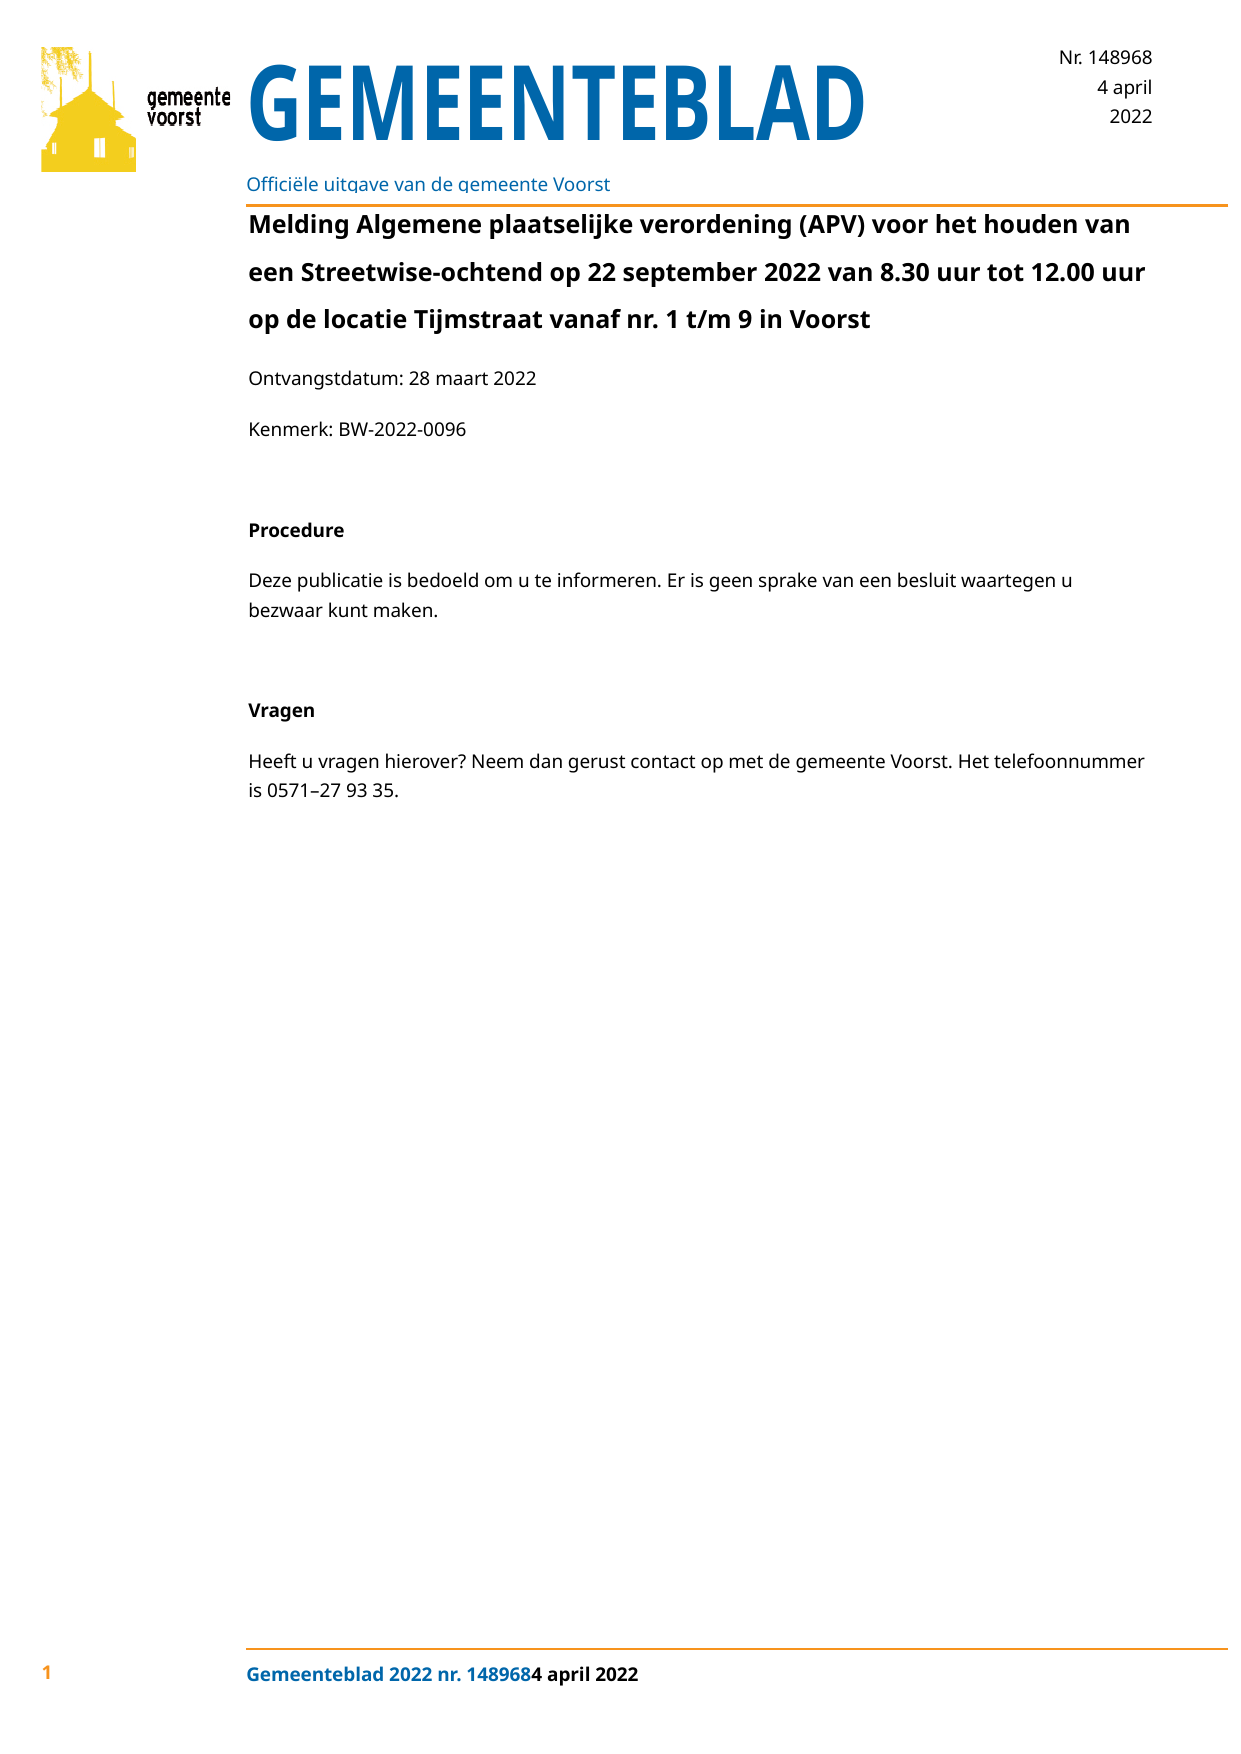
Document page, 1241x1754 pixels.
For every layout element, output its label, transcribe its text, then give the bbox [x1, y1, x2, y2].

text Melding Algemene plaatselijke verordening (APV) voor het houden van een Streetwise-ochtend op 22 september 2022 van 8.30 uur tot 12.00 uur op de locatie Tijmstraat vanaf nr. 1 t/m 9 in Voorst [248, 207, 1152, 336]
text Procedure [248, 517, 1152, 542]
text Vragen [248, 698, 1152, 723]
text Deze publicatie is bedoeld om u te informeren. Er is geen sprake van een besluit waartegen u bezwaar kunt maken. [248, 567, 1152, 622]
text Heeft u vragen hierover? Neem dan gerust contact op met de gemeente Voorst. Het telefoonnummer is 0571–27 93 35. [248, 748, 1152, 803]
picture [41, 47, 231, 172]
text Kenmerk: BW-2022-0096 [248, 416, 1152, 442]
text Ontvangstdatum: 28 maart 2022 [248, 366, 1152, 391]
